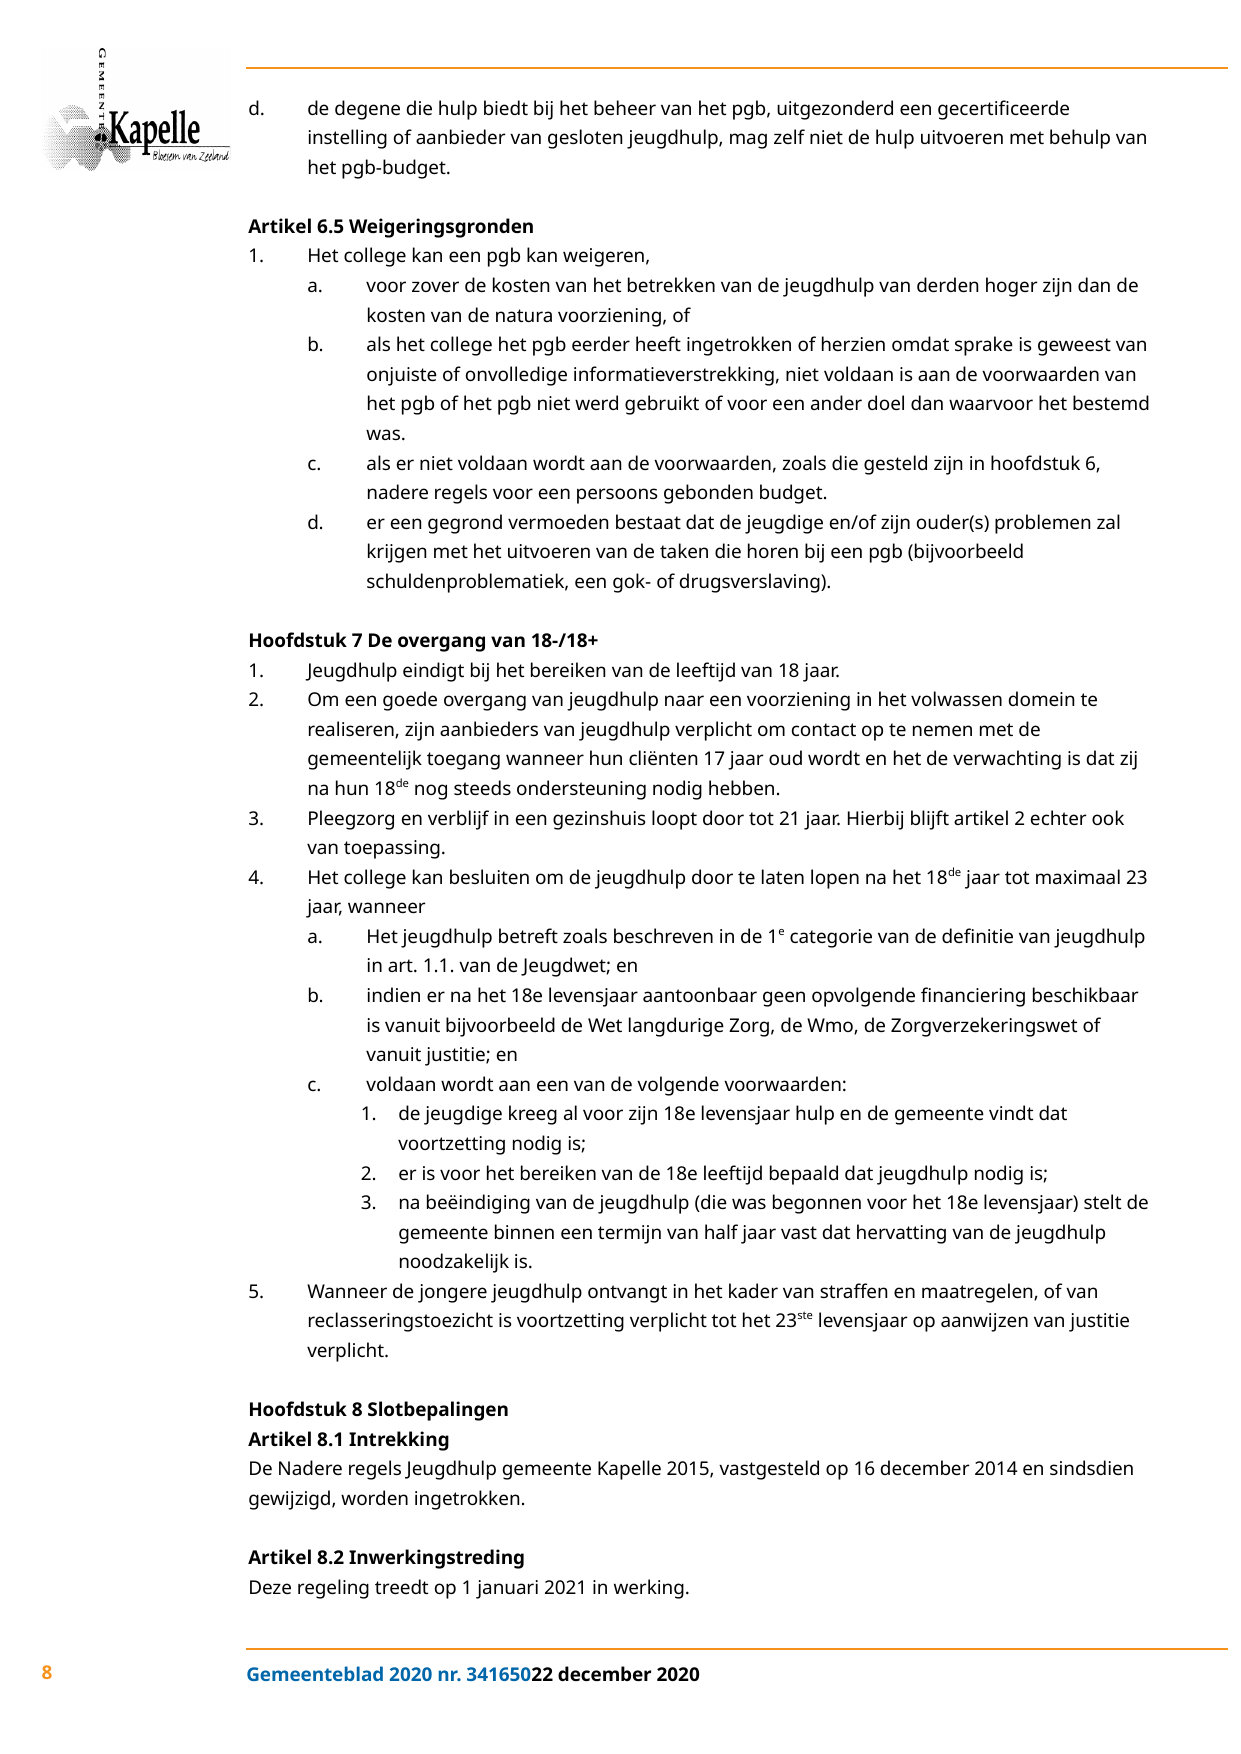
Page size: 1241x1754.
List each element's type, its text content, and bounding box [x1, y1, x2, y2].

list Het college kan besluiten om de jeugdhulp door te laten lopen na het 18de jaar tot maximaal 23 jaar, wanneer [248, 864, 1152, 919]
text Deze regeling treedt op 1 januari 2021 in werking. [248, 1574, 1152, 1600]
list Pleegzorg en verblijf in een gezinshuis loopt door tot 21 jaar. Hierbij blijft artikel 2 echter ook van toepassing. [248, 805, 1152, 860]
picture [41, 47, 231, 172]
list Om een goede overgang van jeugdhulp naar een voorziening in het volwassen domein te realiseren, zijn aanbieders van jeugdhulp verplicht om contact op te nemen met de gemeentelijk toegang wanneer hun cliënten 17 jaar oud wordt en het de verwachting is dat zij na hun 18de nog steeds ondersteuning nodig hebben. [248, 686, 1152, 801]
list de degene die hulp biedt bij het beheer van het pgb, uitgezonderd een gecertificeerde instelling of aanbieder van gesloten jeugdhulp, mag zelf niet de hulp uitvoeren met behulp van het pgb-budget. [248, 95, 1152, 180]
text Artikel 6.5 Weigeringsgronden [248, 213, 1152, 239]
text De Nadere regels Jeugdhulp gemeente Kapelle 2015, vastgesteld op 16 december 2014 en sindsdien gewijzigd, worden ingetrokken. [248, 1456, 1152, 1511]
list Het jeugdhulp betreft zoals beschreven in de 1e categorie van de definitie van jeugdhulp in art. 1.1. van de Jeugdwet; en [307, 923, 1152, 978]
text Artikel 8.1 Intrekking [248, 1426, 1152, 1452]
list voor zover de kosten van het betrekken van de jeugdhulp van derden hoger zijn dan de kosten van de natura voorziening, of [307, 272, 1152, 328]
list Wanneer de jongere jeugdhulp ontvangt in het kader van straffen en maatregelen, of van reclasseringstoezicht is voortzetting verplicht tot het 23ste levensjaar op aanwijzen van justitie verplicht. [248, 1278, 1152, 1363]
list er een gegrond vermoeden bestaat dat de jeugdige en/of zijn ouder(s) problemen zal krijgen met het uitvoeren van de taken die horen bij een pgb (bijvoorbeeld schuldenproblematiek, een gok- of drugsverslaving). [307, 509, 1152, 594]
list voldaan wordt aan een van de volgende voorwaarden: [307, 1071, 1152, 1097]
list er is voor het bereiken van de 18e leeftijd bepaald dat jeugdhulp nodig is; [361, 1160, 1152, 1186]
list de jeugdige kreeg al voor zijn 18e levensjaar hulp en de gemeente vindt dat voortzetting nodig is; [361, 1101, 1152, 1156]
text Hoofdstuk 7 De overgang van 18-/18+ [248, 627, 1152, 653]
text Artikel 8.2 Inwerkingstreding [248, 1544, 1152, 1570]
list indien er na het 18e levensjaar aantoonbaar geen opvolgende financiering beschikbaar is vanuit bijvoorbeeld de Wet langdurige Zorg, de Wmo, de Zorgverzekeringswet of vanuit justitie; en [307, 982, 1152, 1067]
list als er niet voldaan wordt aan de voorwaarden, zoals die gesteld zijn in hoofdstuk 6, nadere regels voor een persoons gebonden budget. [307, 450, 1152, 505]
list Het college kan een pgb kan weigeren, [248, 243, 1152, 268]
list Jeugdhulp eindigt bij het bereiken van de leeftijd van 18 jaar. [248, 657, 1152, 683]
text Hoofdstuk 8 Slotbepalingen [248, 1396, 1152, 1422]
list na beëindiging van de jeugdhulp (die was begonnen voor het 18e levensjaar) stelt de gemeente binnen een termijn van half jaar vast dat hervatting van de jeugdhulp noodzakelijk is. [361, 1189, 1152, 1274]
list als het college het pgb eerder heeft ingetrokken of herzien omdat sprake is geweest van onjuiste of onvolledige informatieverstrekking, niet voldaan is aan de voorwaarden van het pgb of het pgb niet werd gebruikt of voor een ander doel dan waarvoor het bestemd was. [307, 331, 1152, 446]
